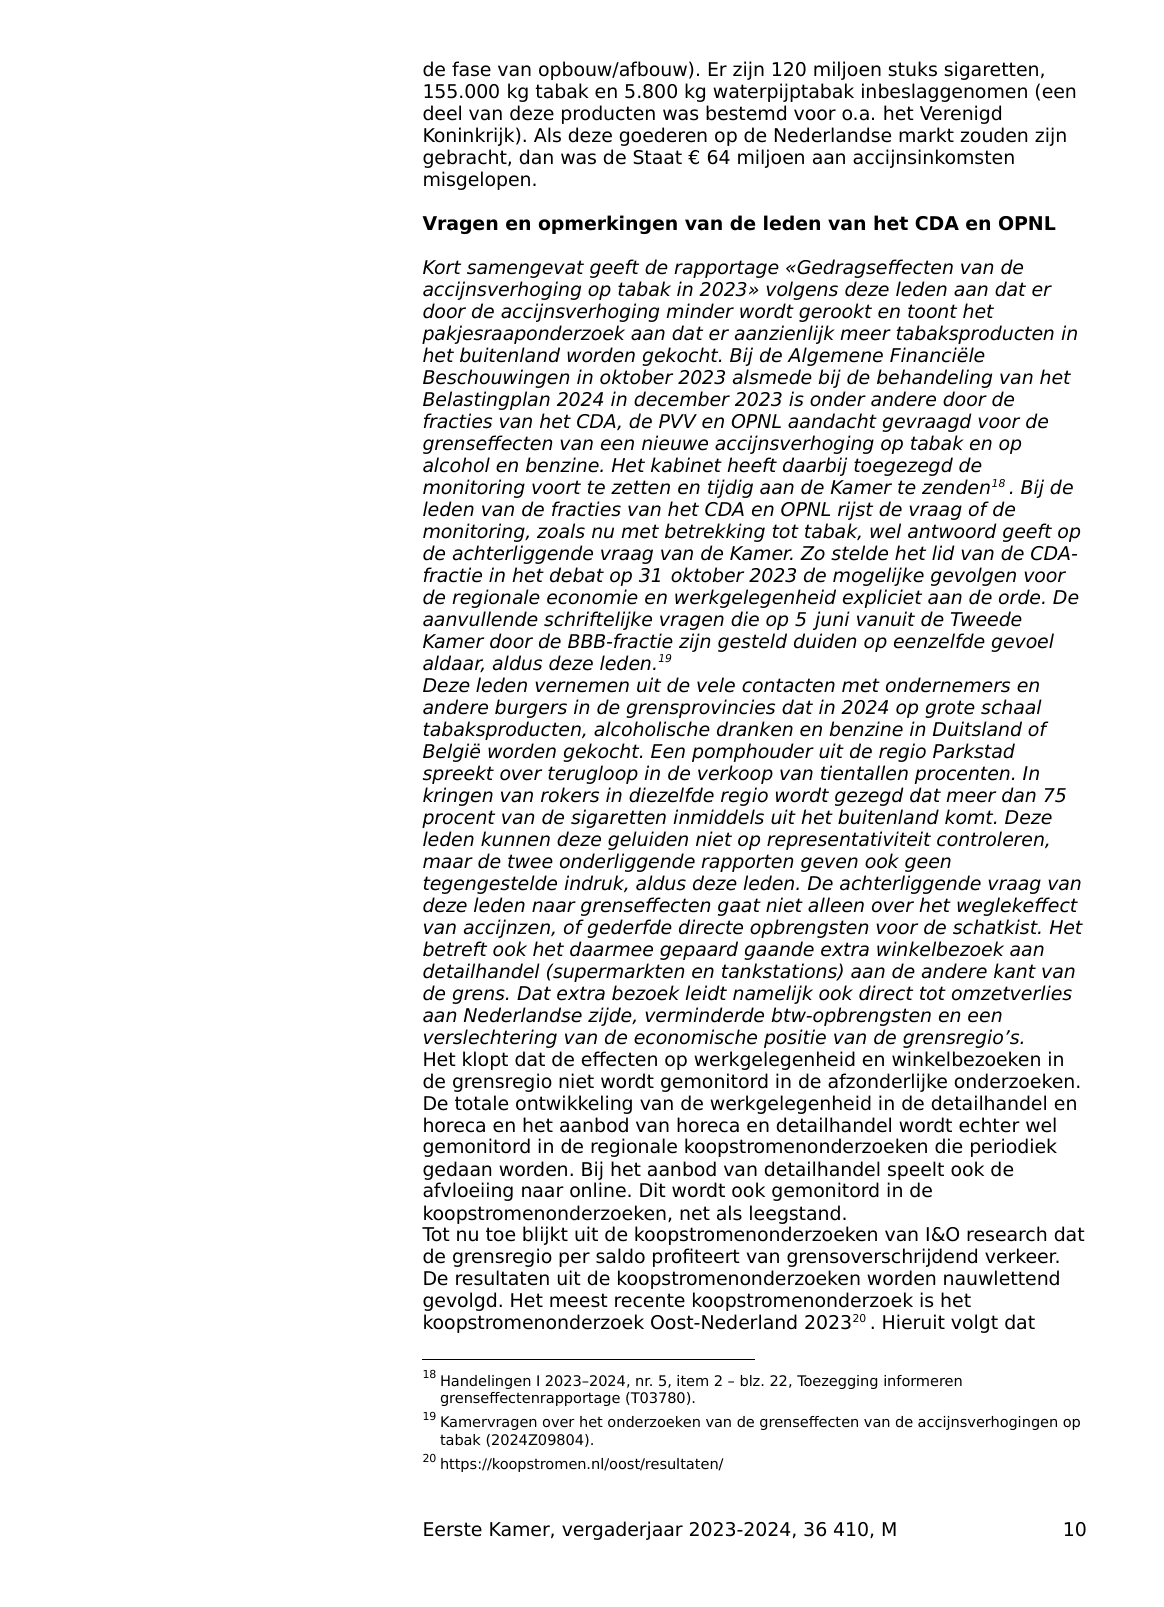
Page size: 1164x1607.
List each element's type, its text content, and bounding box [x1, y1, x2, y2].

text Kort samengevat geeft de rapportage «Gedragseffecten van de accijnsverhoging op tabak in 2023» volgens deze leden aan dat er door de accijnsverhoging minder wordt gerookt en toont het pakjesraaponderzoek aan dat er aanzienlijk meer tabaksproducten in het buitenland worden gekocht. Bij de Algemene Financiële Beschouwingen in oktober 2023 alsmede bij de behandeling van het Belastingplan 2024 in december 2023 is onder andere door de fracties van het CDA, de PVV en OPNL aandacht gevraagd voor de grenseffecten van een nieuwe accijnsverhoging op tabak en op alcohol en benzine. Het kabinet heeft daarbij toegezegd de monitoring voort te zetten en tijdig aan de Kamer te zenden. Bij de leden van de fracties van het CDA en OPNL rijst de vraag of de monitoring, zoals nu met betrekking tot tabak, wel antwoord geeft op de achterliggende vraag van de Kamer. Zo stelde het lid van de CDA-fractie in het debat op 31 oktober 2023 de mogelijke gevolgen voor de regionale economie en werkgelegenheid expliciet aan de orde. De aanvullende schriftelijke vragen die op 5 juni vanuit de Tweede Kamer door de BBB-fractie zijn gesteld duiden op eenzelfde gevoel aldaar, aldus deze leden. [422, 257, 1087, 675]
text Handelingen I 2023–2024, nr. 5, item 2 – blz. 22, Toezegging informeren grenseffectenrapportage (T03780). [422, 1368, 1087, 1407]
subtitle Vragen en opmerkingen van de leden van het CDA en OPNL [422, 213, 1087, 235]
text de fase van opbouw/afbouw). Er zijn 120 miljoen stuks sigaretten, 155.000 kg tabak en 5.800 kg waterpijptabak inbeslaggenomen (een deel van deze producten was bestemd voor o.a. het Verenigd Koninkrijk). Als deze goederen op de Nederlandse markt zouden zijn gebracht, dan was de Staat € 64 miljoen aan accijnsinkomsten misgelopen. [422, 59, 1087, 191]
text Kamervragen over het onderzoeken van de grenseffecten van de accijnsverhogingen op tabak (2024Z09804). [422, 1410, 1087, 1449]
text https://koopstromen.nl/oost/resultaten/ [422, 1452, 1087, 1474]
text Het klopt dat de effecten op werkgelegenheid en winkelbezoeken in de grensregio niet wordt gemonitord in de afzonderlijke onderzoeken. De totale ontwikkeling van de werkgelegenheid in de detailhandel en horeca en het aanbod van horeca en detailhandel wordt echter wel gemonitord in de regionale koopstromenonderzoeken die periodiek gedaan worden. Bij het aanbod van detailhandel speelt ook de afvloeiing naar online. Dit wordt ook gemonitord in de koopstromenonderzoeken, net als leegstand. [422, 1048, 1087, 1224]
text Tot nu toe blijkt uit de koopstromenonderzoeken van I&O research dat de grensregio per saldo profiteert van grensoverschrijdend verkeer. De resultaten uit de koopstromenonderzoeken worden nauwlettend gevolgd. Het meest recente koopstromenonderzoek is het koopstromenonderzoek Oost-Nederland 2023. Hieruit volgt dat [422, 1224, 1087, 1334]
text Deze leden vernemen uit de vele contacten met ondernemers en andere burgers in de grensprovincies dat in 2024 op grote schaal tabaksproducten, alcoholische dranken en benzine in Duitsland of België worden gekocht. Een pomphouder uit de regio Parkstad spreekt over terugloop in de verkoop van tientallen procenten. In kringen van rokers in diezelfde regio wordt gezegd dat meer dan 75 procent van de sigaretten inmiddels uit het buitenland komt. Deze leden kunnen deze geluiden niet op representativiteit controleren, maar de twee onderliggende rapporten geven ook geen tegengestelde indruk, aldus deze leden. De achterliggende vraag van deze leden naar grenseffecten gaat niet alleen over het weglekeffect van accijnzen, of gederfde directe opbrengsten voor de schatkist. Het betreft ook het daarmee gepaard gaande extra winkelbezoek aan detailhandel (supermarkten en tankstations) aan de andere kant van de grens. Dat extra bezoek leidt namelijk ook direct tot omzetverlies aan Nederlandse zijde, verminderde btw-opbrengsten en een verslechtering van de economische positie van de grensregio’s. [422, 675, 1087, 1048]
